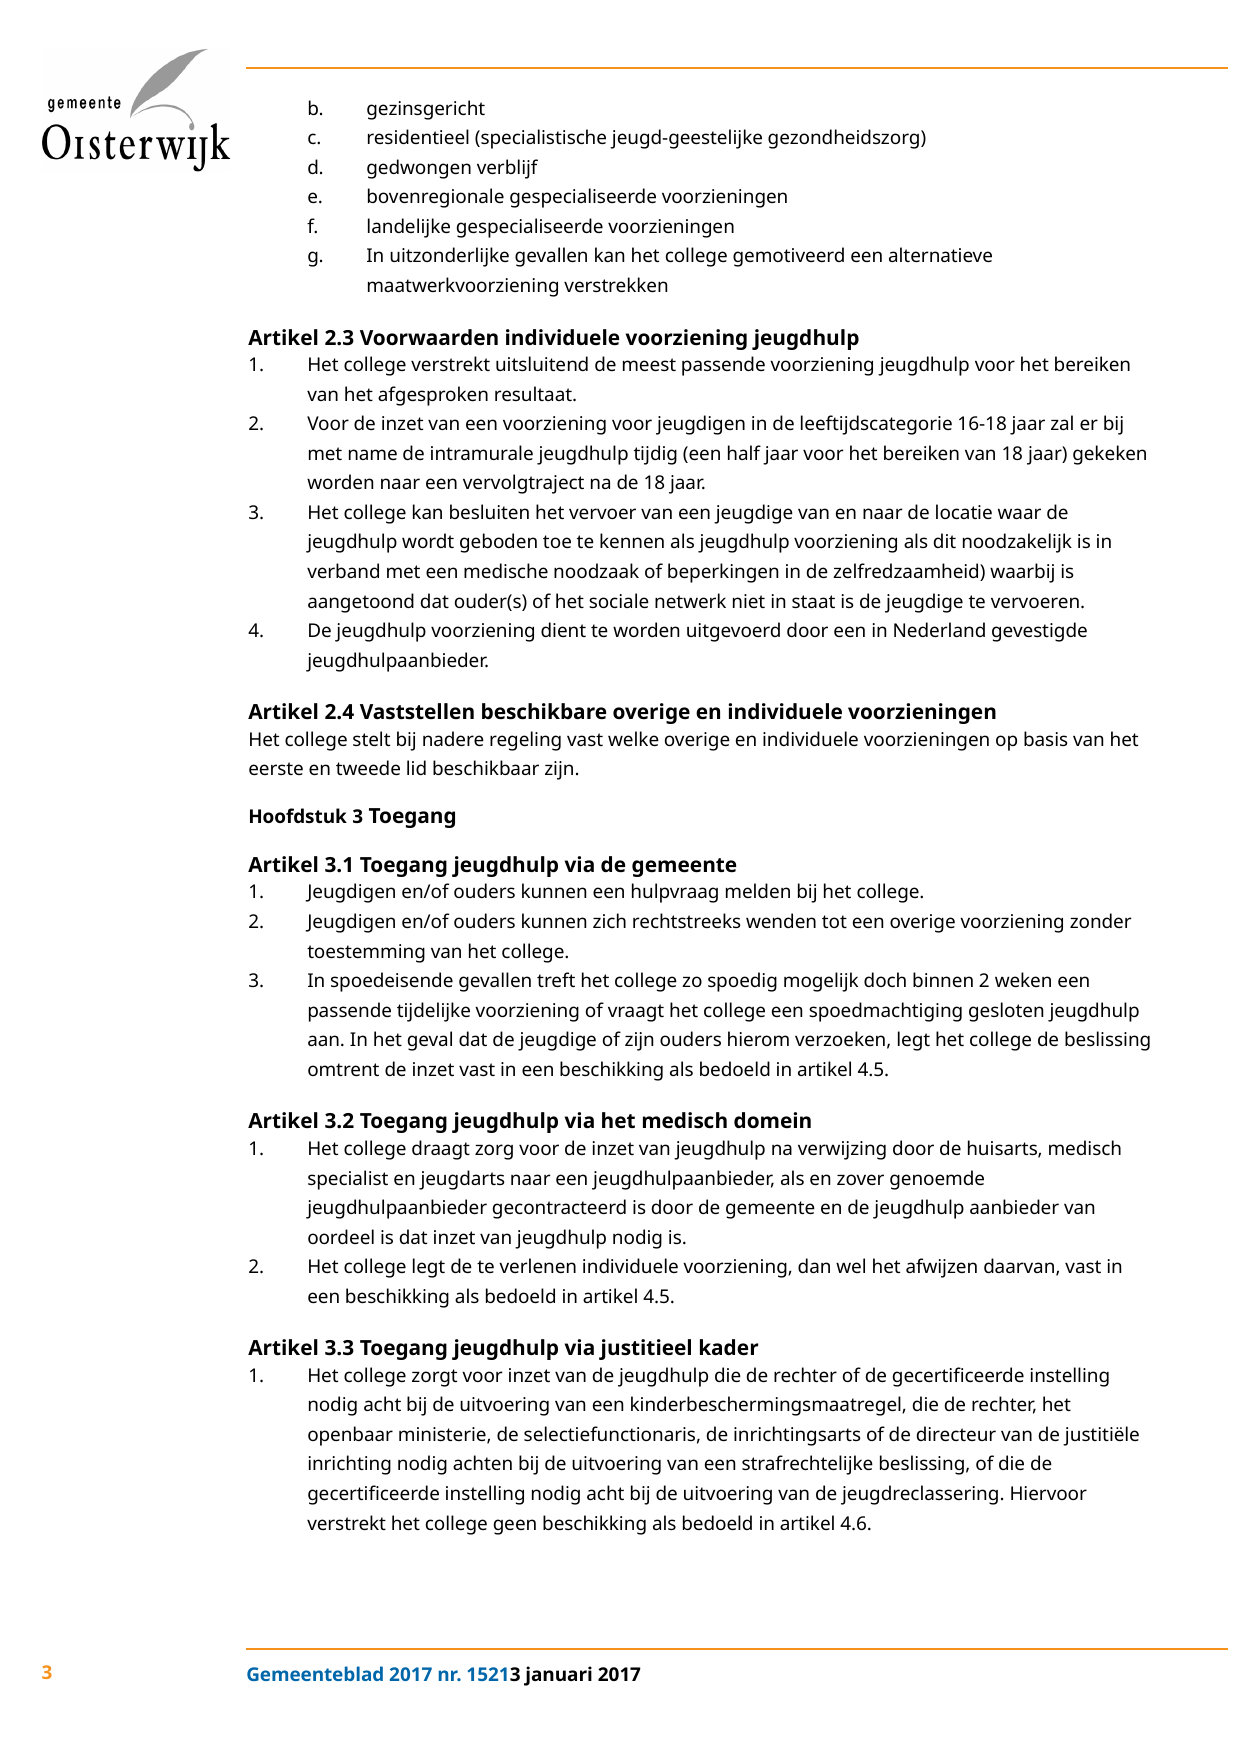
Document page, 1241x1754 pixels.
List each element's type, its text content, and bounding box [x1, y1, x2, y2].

list De jeugdhulp voorziening dient te worden uitgevoerd door een in Nederland gevestigde jeugdhulpaanbieder. [248, 617, 1152, 673]
text Hoofdstuk 3 Toegang [248, 801, 1152, 829]
list Het college draagt zorg voor de inzet van jeugdhulp na verwijzing door de huisarts, medisch specialist en jeugdarts naar een jeugdhulpaanbieder, als en zover genoemde jeugdhulpaanbieder gecontracteerd is door de gemeente en de jeugdhulp aanbieder van oordeel is dat inzet van jeugdhulp nodig is. [248, 1135, 1152, 1249]
list Het college kan besluiten het vervoer van een jeugdige van en naar de locatie waar de jeugdhulp wordt geboden toe te kennen als jeugdhulp voorziening als dit noodzakelijk is in verband met een medische noodzaak of beperkingen in de zelfredzaamheid) waarbij is aangetoond dat ouder(s) of het sociale netwerk niet in staat is de jeugdige te vervoeren. [248, 499, 1152, 613]
list Jeugdigen en/of ouders kunnen zich rechtstreeks wenden tot een overige voorziening zonder toestemming van het college. [248, 908, 1152, 964]
list Voor de inzet van een voorziening voor jeugdigen in de leeftijdscategorie 16-18 jaar zal er bij met name de intramurale jeugdhulp tijdig (een half jaar voor het bereiken van 18 jaar) gekeken worden naar een vervolgtraject na de 18 jaar. [248, 410, 1152, 495]
text Artikel 3.2 Toegang jeugdhulp via het medisch domein [248, 1107, 1152, 1135]
text Artikel 2.3 Voorwaarden individuele voorziening jeugdhulp [248, 323, 1152, 351]
text Het college stelt bij nadere regeling vast welke overige en individuele voorzieningen op basis van het eerste en tweede lid beschikbaar zijn. [248, 726, 1152, 781]
list Het college zorgt voor inzet van de jeugdhulp die de rechter of de gecertificeerde instelling nodig acht bij de uitvoering van een kinderbeschermingsmaatregel, die de rechter, het openbaar ministerie, de selectiefunctionaris, de inrichtingsarts of de directeur van de justitiële inrichting nodig achten bij de uitvoering van een strafrechtelijke beslissing, of die de gecertificeerde instelling nodig acht bij de uitvoering van de jeugdreclassering. Hiervoor verstrekt het college geen beschikking als bedoeld in artikel 4.6. [248, 1362, 1152, 1536]
list bovenregionale gespecialiseerde voorzieningen [307, 183, 1152, 209]
list In uitzonderlijke gevallen kan het college gemotiveerd een alternatieve maatwerkvoorziening verstrekken [307, 243, 1152, 298]
list In spoedeisende gevallen treft het college zo spoedig mogelijk doch binnen 2 weken een passende tijdelijke voorziening of vraagt het college een spoedmachtiging gesloten jeugdhulp aan. In het geval dat de jeugdige of zijn ouders hierom verzoeken, legt het college de beslissing omtrent de inzet vast in een beschikking als bedoeld in artikel 4.5. [248, 967, 1152, 1082]
list Jeugdigen en/of ouders kunnen een hulpvraag melden bij het college. [248, 879, 1152, 904]
list Het college verstrekt uitsluitend de meest passende voorziening jeugdhulp voor het bereiken van het afgesproken resultaat. [248, 351, 1152, 406]
list gedwongen verblijf [307, 154, 1152, 180]
picture [41, 47, 231, 172]
text Artikel 2.4 Vaststellen beschikbare overige en individuele voorzieningen [248, 697, 1152, 726]
text Artikel 3.3 Toegang jeugdhulp via justitieel kader [248, 1333, 1152, 1362]
text Artikel 3.1 Toegang jeugdhulp via de gemeente [248, 850, 1152, 879]
list gezinsgericht [307, 95, 1152, 121]
list landelijke gespecialiseerde voorzieningen [307, 213, 1152, 239]
list residentieel (specialistische jeugd-geestelijke gezondheidszorg) [307, 124, 1152, 150]
list Het college legt de te verlenen individuele voorziening, dan wel het afwijzen daarvan, vast in een beschikking als bedoeld in artikel 4.5. [248, 1253, 1152, 1309]
